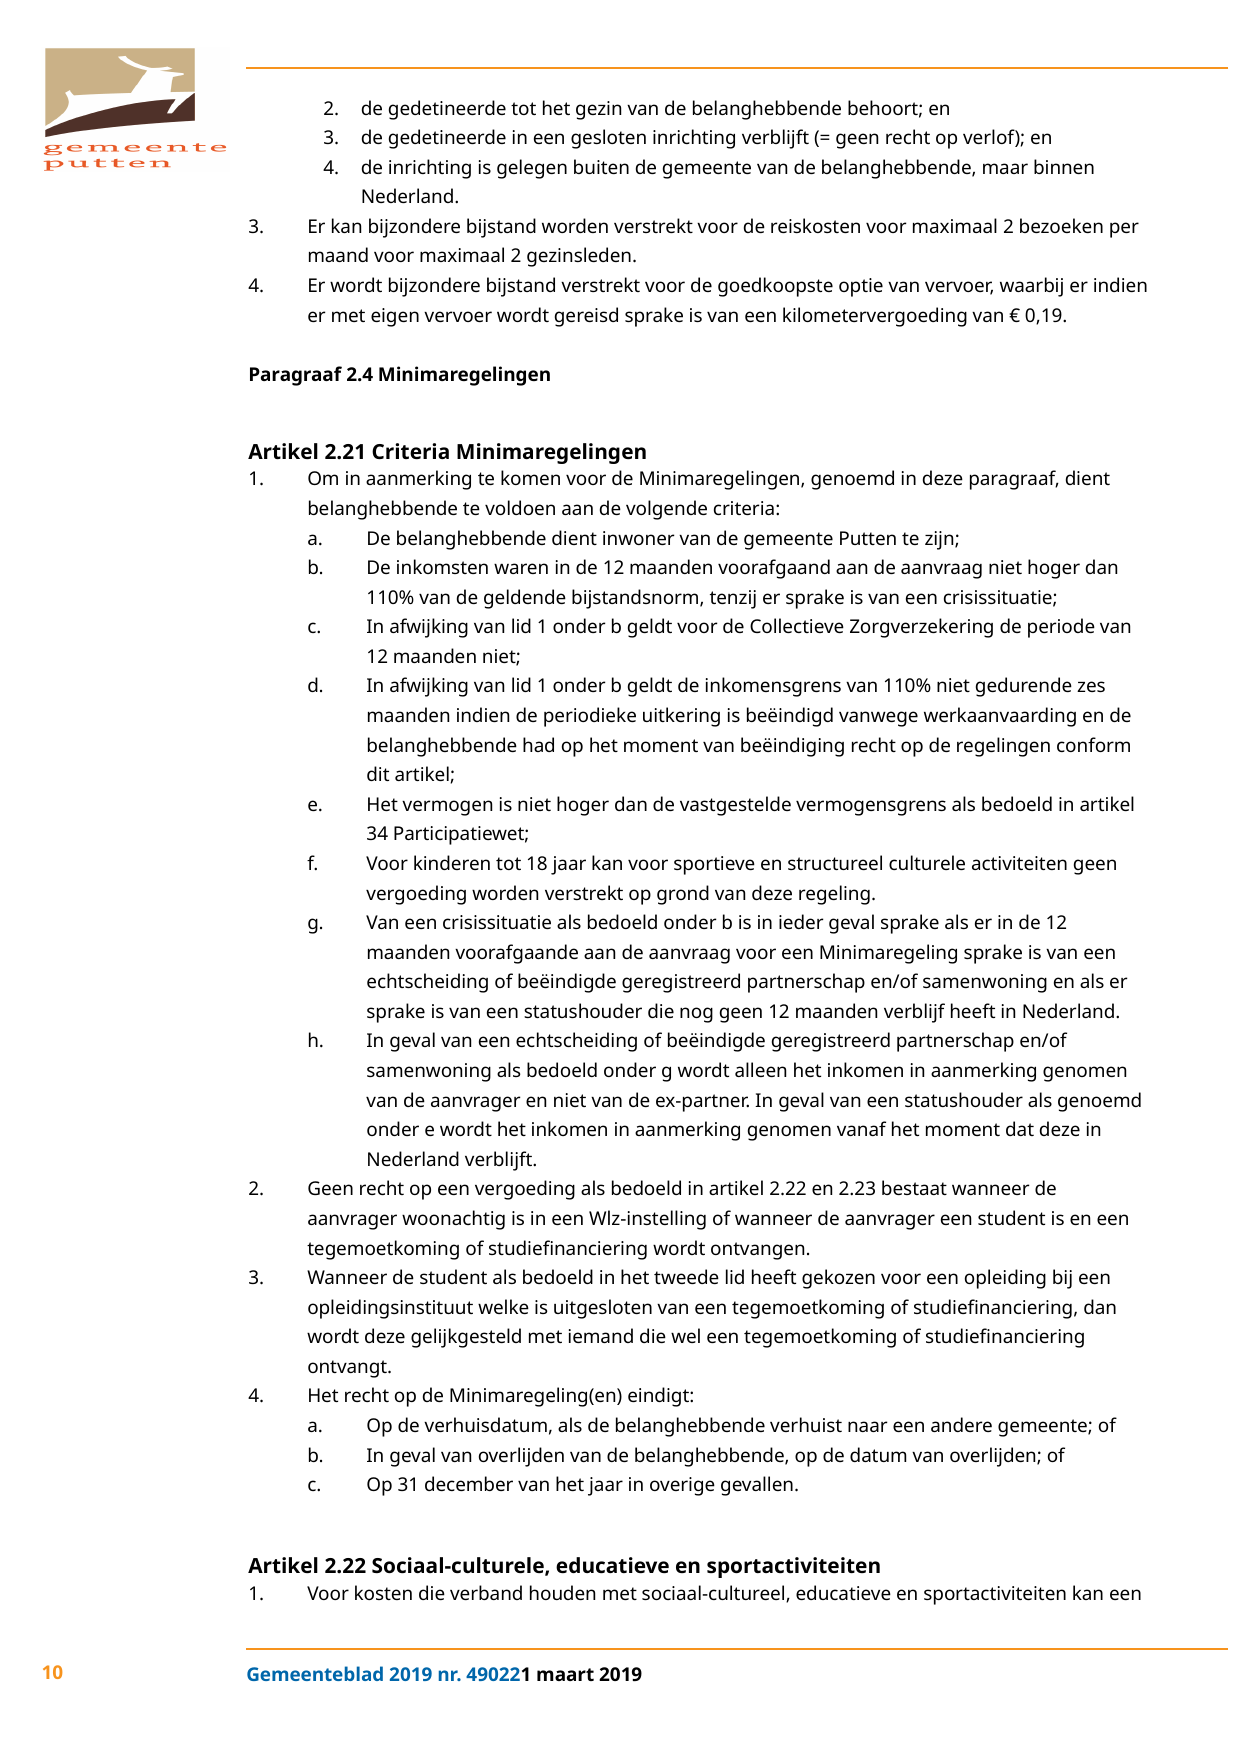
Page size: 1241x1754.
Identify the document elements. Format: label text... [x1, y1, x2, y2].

list Er kan bijzondere bijstand worden verstrekt voor de reiskosten voor maximaal 2 bezoeken per maand voor maximaal 2 gezinsleden. [248, 213, 1152, 268]
text Artikel 2.21 Criteria Minimaregelingen [248, 437, 1152, 466]
list In afwijking van lid 1 onder b geldt de inkomensgrens van 110% niet gedurende zes maanden indien de periodieke uitkering is beëindigd vanwege werkaanvaarding en de belanghebbende had op het moment van beëindiging recht op de regelingen conform dit artikel; [307, 673, 1152, 787]
list Van een crisissituatie als bedoeld onder b is in ieder geval sprake als er in de 12 maanden voorafgaande aan de aanvraag voor een Minimaregeling sprake is van een echtscheiding of beëindigde geregistreerd partnerschap en/of samenwoning en als er sprake is van een statushouder die nog geen 12 maanden verblijf heeft in Nederland. [307, 909, 1152, 1024]
list In geval van een echtscheiding of beëindigde geregistreerd partnerschap en/of samenwoning als bedoeld onder g wordt alleen het inkomen in aanmerking genomen van de aanvrager en niet van de ex-partner. In geval van een statushouder als genoemd onder e wordt het inkomen in aanmerking genomen vanaf het moment dat deze in Nederland verblijft. [307, 1028, 1152, 1172]
picture [41, 47, 231, 172]
list de inrichting is gelegen buiten de gemeente van de belanghebbende, maar binnen Nederland. [323, 154, 1152, 209]
list Om in aanmerking te komen voor de Minimaregelingen, genoemd in deze paragraaf, dient belanghebbende te voldoen aan de volgende criteria: [248, 466, 1152, 521]
text Paragraaf 2.4 Minimaregelingen [248, 361, 1152, 387]
list de gedetineerde tot het gezin van de belanghebbende behoort; en [323, 95, 1152, 121]
list De inkomsten waren in de 12 maanden voorafgaand aan de aanvraag niet hoger dan 110% van de geldende bijstandsnorm, tenzij er sprake is van een crisissituatie; [307, 554, 1152, 610]
list Voor kinderen tot 18 jaar kan voor sportieve en structureel culturele activiteiten geen vergoeding worden verstrekt op grond van deze regeling. [307, 850, 1152, 906]
list Geen recht op een vergoeding als bedoeld in artikel 2.22 en 2.23 bestaat wanneer de aanvrager woonachtig is in een Wlz-instelling of wanneer de aanvrager een student is en een tegemoetkoming of studiefinanciering wordt ontvangen. [248, 1176, 1152, 1261]
list Het vermogen is niet hoger dan de vastgestelde vermogensgrens als bedoeld in artikel 34 Participatiewet; [307, 791, 1152, 846]
list Het recht op de Minimaregeling(en) eindigt: [248, 1383, 1152, 1408]
list de gedetineerde in een gesloten inrichting verblijft (= geen recht op verlof); en [323, 124, 1152, 150]
list Op de verhuisdatum, als de belanghebbende verhuist naar een andere gemeente; of [307, 1412, 1152, 1438]
text Artikel 2.22 Sociaal-culturele, educatieve en sportactiviteiten [248, 1551, 1152, 1580]
list Op 31 december van het jaar in overige gevallen. [307, 1471, 1152, 1497]
list De belanghebbende dient inwoner van de gemeente Putten te zijn; [307, 525, 1152, 551]
list Voor kosten die verband houden met sociaal-cultureel, educatieve en sportactiviteiten kan een [248, 1580, 1152, 1606]
list Wanneer de student als bedoeld in het tweede lid heeft gekozen voor een opleiding bij een opleidingsinstituut welke is uitgesloten van een tegemoetkoming of studiefinanciering, dan wordt deze gelijkgesteld met iemand die wel een tegemoetkoming of studiefinanciering ontvangt. [248, 1264, 1152, 1379]
list In geval van overlijden van de belanghebbende, op de datum van overlijden; of [307, 1442, 1152, 1468]
list Er wordt bijzondere bijstand verstrekt voor de goedkoopste optie van vervoer, waarbij er indien er met eigen vervoer wordt gereisd sprake is van een kilometervergoeding van € 0,19. [248, 272, 1152, 328]
list In afwijking van lid 1 onder b geldt voor de Collectieve Zorgverzekering de periode van 12 maanden niet; [307, 613, 1152, 669]
